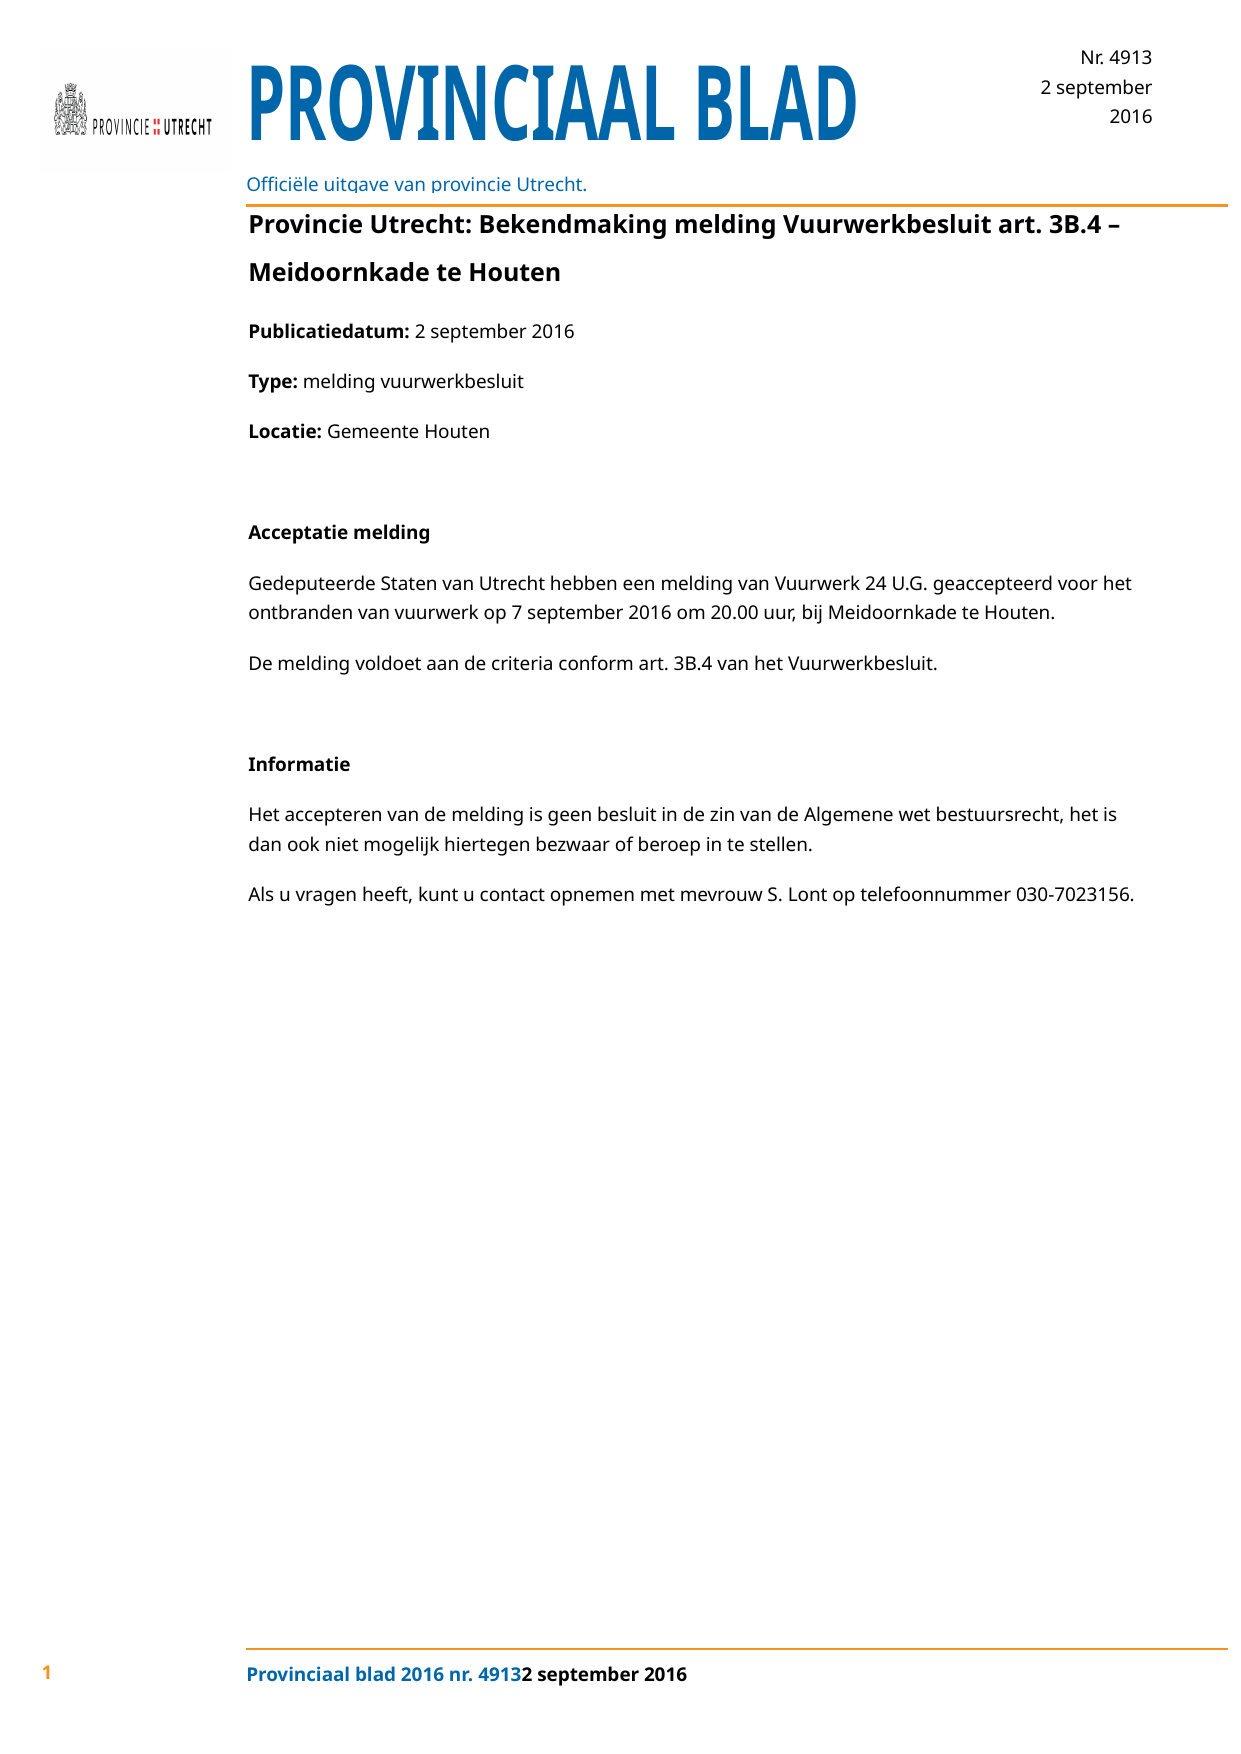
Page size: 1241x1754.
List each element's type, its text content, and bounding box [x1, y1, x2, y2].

text Acceptatie melding [248, 519, 1152, 545]
text Informatie [248, 751, 1152, 777]
picture [41, 47, 231, 172]
text Gedeputeerde Staten van Utrecht hebben een melding van Vuurwerk 24 U.G. geaccepteerd voor het ontbranden van vuurwerk op 7 september 2016 om 20.00 uur, bij Meidoornkade te Houten. [248, 570, 1152, 625]
text Locatie: Gemeente Houten [248, 419, 1152, 444]
text Het accepteren van de melding is geen besluit in de zin van de Algemene wet bestuursrecht, het is dan ook niet mogelijk hiertegen bezwaar of beroep in te stellen. [248, 801, 1152, 857]
text De melding voldoet aan de criteria conform art. 3B.4 van het Vuurwerkbesluit. [248, 650, 1152, 676]
text Provincie Utrecht: Bekendmaking melding Vuurwerkbesluit art. 3B.4 – Meidoornkade te Houten [248, 207, 1152, 288]
text Publicatiedatum: 2 september 2016 [248, 318, 1152, 344]
text Type: melding vuurwerkbesluit [248, 368, 1152, 394]
text Als u vragen heeft, kunt u contact opnemen met mevrouw S. Lont op telefoonnummer 030-7023156. [248, 881, 1152, 907]
